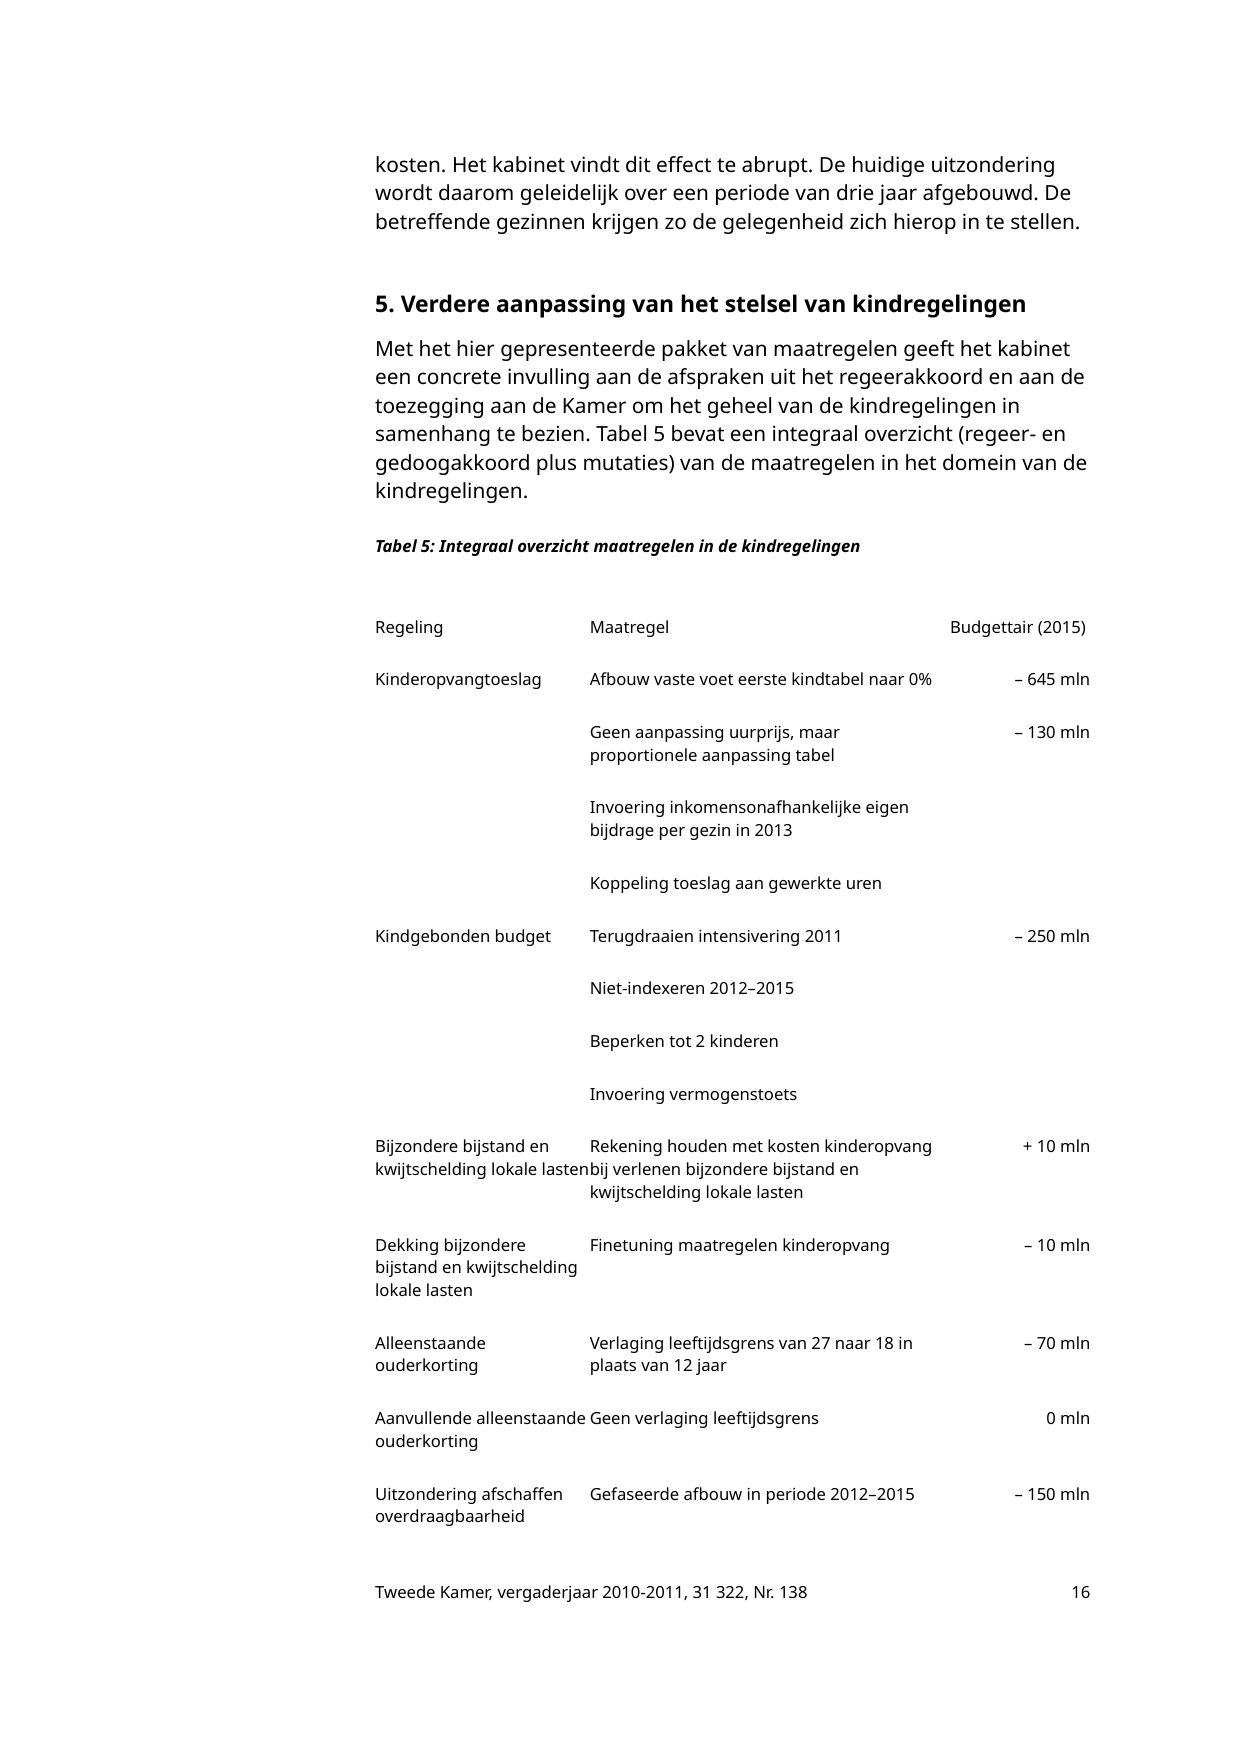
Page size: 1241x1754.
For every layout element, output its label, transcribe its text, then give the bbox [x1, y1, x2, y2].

text Tabel 5: Integraal overzicht maatregelen in de kindregelingen [375, 535, 1090, 557]
table_header Maatregel [590, 615, 947, 668]
table_cell + 10 mln [947, 1135, 1090, 1233]
table_cell Kindgebonden budget [375, 924, 589, 1135]
table_cell – 70 mln [947, 1331, 1090, 1407]
table_cell – 150 mln [947, 1482, 1090, 1535]
table_cell Dekking bijzondere bijstand en kwijtschelding lokale lasten [375, 1233, 589, 1331]
table_cell Bijzondere bijstand en kwijtschelding lokale lasten [375, 1135, 589, 1233]
subtitle 5. Verdere aanpassing van het stelsel van kindregelingen [375, 288, 1090, 319]
table_cell Rekening houden met kosten kinderopvang bij verlenen bijzondere bijstand en kwijtschelding lokale lasten [590, 1135, 947, 1233]
table_cell 0 mln [947, 1407, 1090, 1482]
table_cell Alleenstaande ouderkorting [375, 1331, 589, 1407]
text Met het hier gepresenteerde pakket van maatregelen geeft het kabinet een concrete invulling aan de afspraken uit het regeerakkoord en aan de toezegging aan de Kamer om het geheel van de kindregelingen in samenhang te bezien. Tabel 5 bevat een integraal overzicht (regeer- en gedoogakkoord plus mutaties) van de maatregelen in het domein van de kindregelingen. [375, 334, 1090, 505]
table_cell Afbouw vaste voet eerste kindtabel naar 0% Geen aanpassing uurprijs, maar proportionele aanpassing tabel Invoering inkomensonafhankelijke eigen bijdrage per gezin in 2013 Koppeling toeslag aan gewerkte uren [590, 668, 947, 924]
text kosten. Het kabinet vindt dit effect te abrupt. De huidige uitzondering wordt daarom geleidelijk over een periode van drie jaar afgebouwd. De betreffende gezinnen krijgen zo de gelegenheid zich hierop in te stellen. [375, 150, 1090, 235]
table_cell Terugdraaien intensivering 2011 Niet-indexeren 2012–2015 Beperken tot 2 kinderen Invoering vermogenstoets [590, 924, 947, 1135]
table_cell – 10 mln [947, 1233, 1090, 1331]
table_cell Gefaseerde afbouw in periode 2012–2015 [590, 1482, 947, 1535]
table_cell Uitzondering afschaffen overdraagbaarheid [375, 1482, 589, 1535]
table_cell Aanvullende alleenstaande ouderkorting [375, 1407, 589, 1482]
table_cell Finetuning maatregelen kinderopvang [590, 1233, 947, 1331]
table_cell Verlaging leeftijdsgrens van 27 naar 18 in plaats van 12 jaar [590, 1331, 947, 1407]
table_cell – 645 mln – 130 mln [947, 668, 1090, 924]
table_cell Geen verlaging leeftijdsgrens [590, 1407, 947, 1482]
table_cell Kinderopvangtoeslag [375, 668, 589, 924]
table_cell – 250 mln [947, 924, 1090, 1135]
table_header Regeling [375, 615, 589, 668]
table_header Budgettair (2015) [947, 615, 1090, 668]
